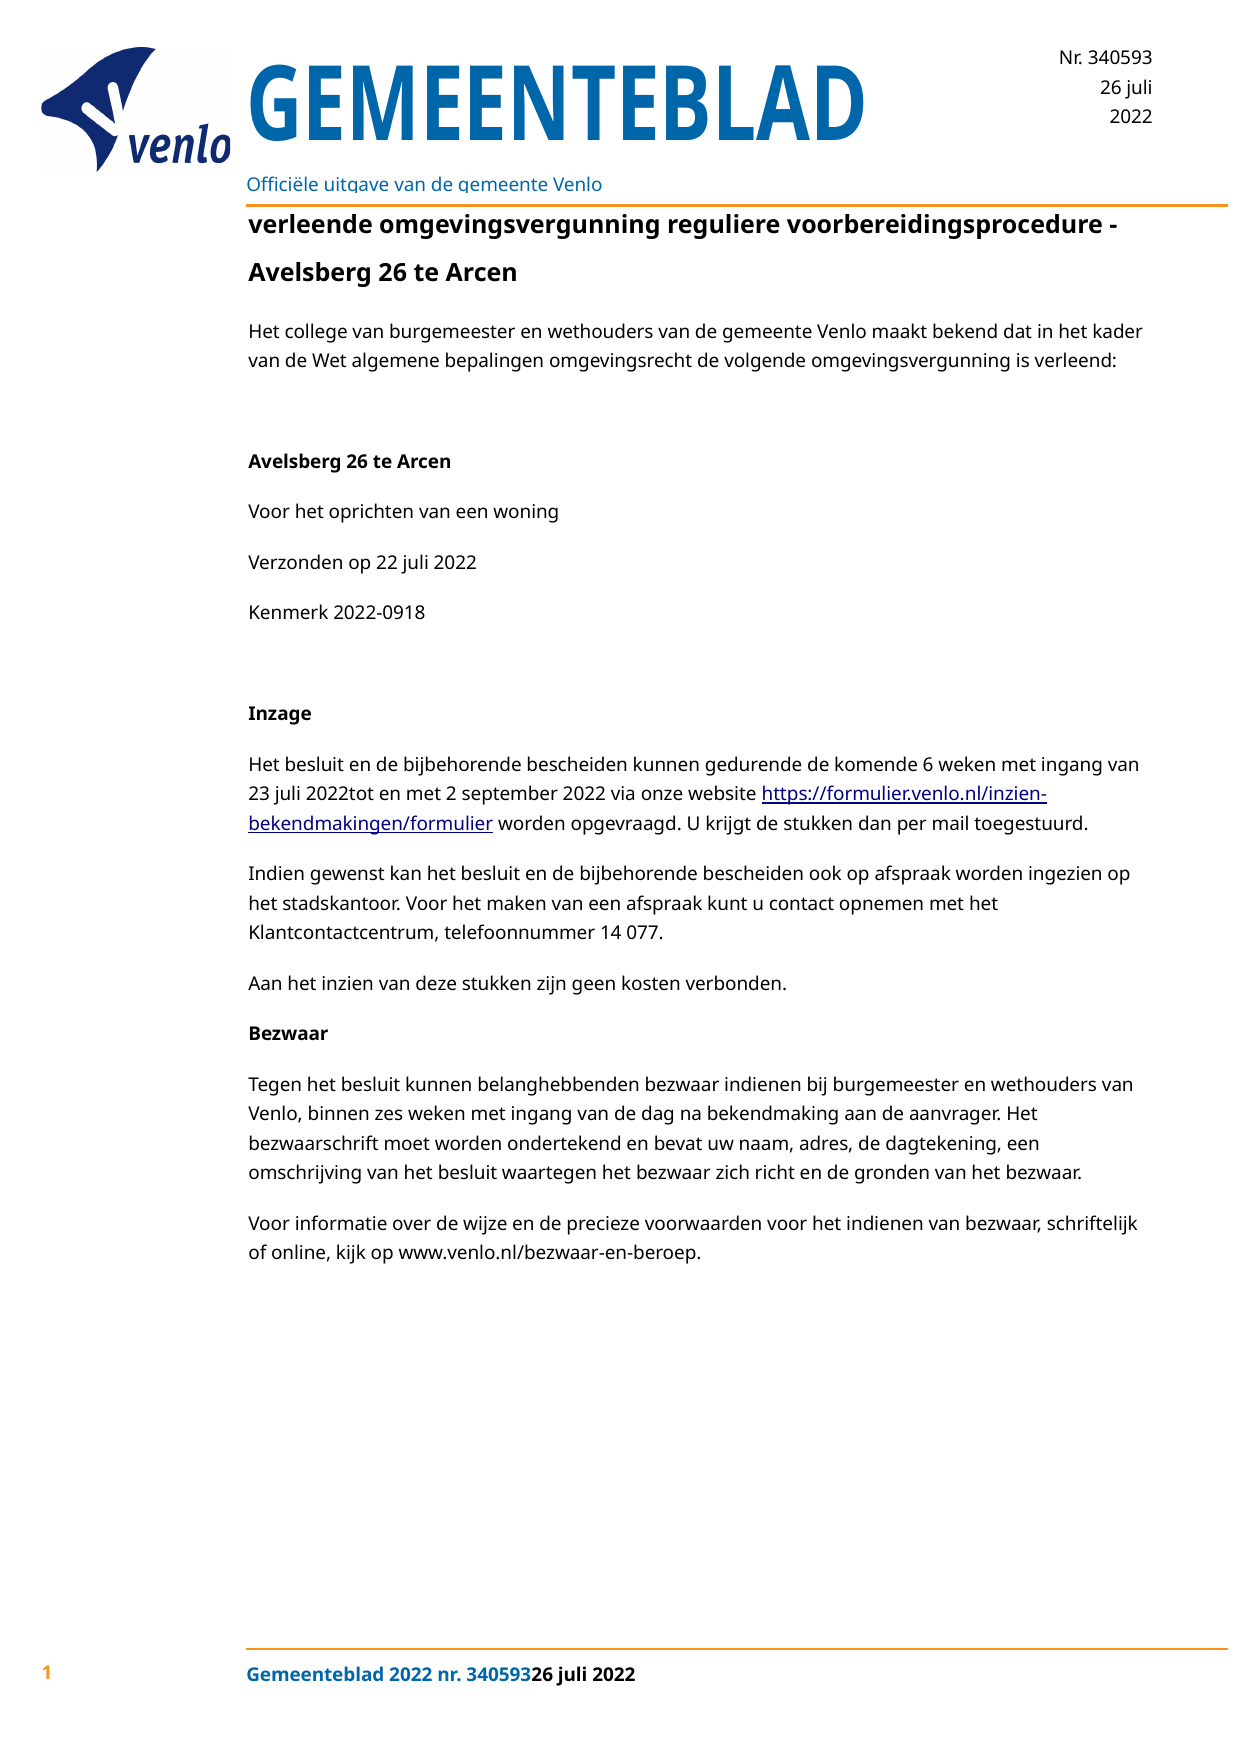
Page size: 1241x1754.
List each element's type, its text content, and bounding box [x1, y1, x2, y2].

text Indien gewenst kan het besluit en de bijbehorende bescheiden ook op afspraak worden ingezien op het stadskantoor. Voor het maken van een afspraak kunt u contact opnemen met het Klantcontactcentrum, telefoonnummer 14 077. [248, 860, 1152, 945]
text Aan het inzien van deze stukken zijn geen kosten verbonden. [248, 970, 1152, 996]
text Het college van burgemeester en wethouders van de gemeente Venlo maakt bekend dat in het kader van de Wet algemene bepalingen omgevingsrecht de volgende omgevingsvergunning is verleend: [248, 318, 1152, 373]
text Tegen het besluit kunnen belanghebbenden bezwaar indienen bij burgemeester en wethouders van Venlo, binnen zes weken met ingang van de dag na bekendmaking aan de aanvrager. Het bezwaarschrift moet worden ondertekend en bevat uw naam, adres, de dagtekening, een omschrijving van het besluit waartegen het bezwaar zich richt en de gronden van het bezwaar. [248, 1071, 1152, 1185]
text Voor het oprichten van een woning [248, 499, 1152, 524]
text Avelsberg 26 te Arcen [248, 448, 1152, 474]
text Verzonden op 22 juli 2022 [248, 549, 1152, 575]
text verleende omgevingsvergunning reguliere voorbereidingsprocedure - Avelsberg 26 te Arcen [248, 207, 1152, 288]
text Bezwaar [248, 1020, 1152, 1046]
text Kenmerk 2022-0918 [248, 599, 1152, 625]
text Inzage [248, 700, 1152, 726]
picture [41, 47, 231, 172]
text Het besluit en de bijbehorende bescheiden kunnen gedurende de komende 6 weken met ingang van 23 juli 2022tot en met 2 september 2022 via onze website https://formulier.venlo.nl/inzien-bekendmakingen/formulier worden opgevraagd. U krijgt de stukken dan per mail toegestuurd. [248, 751, 1152, 836]
text Voor informatie over de wijze en de precieze voorwaarden voor het indienen van bezwaar, schriftelijk of online, kijk op www.venlo.nl/bezwaar-en-beroep. [248, 1210, 1152, 1265]
